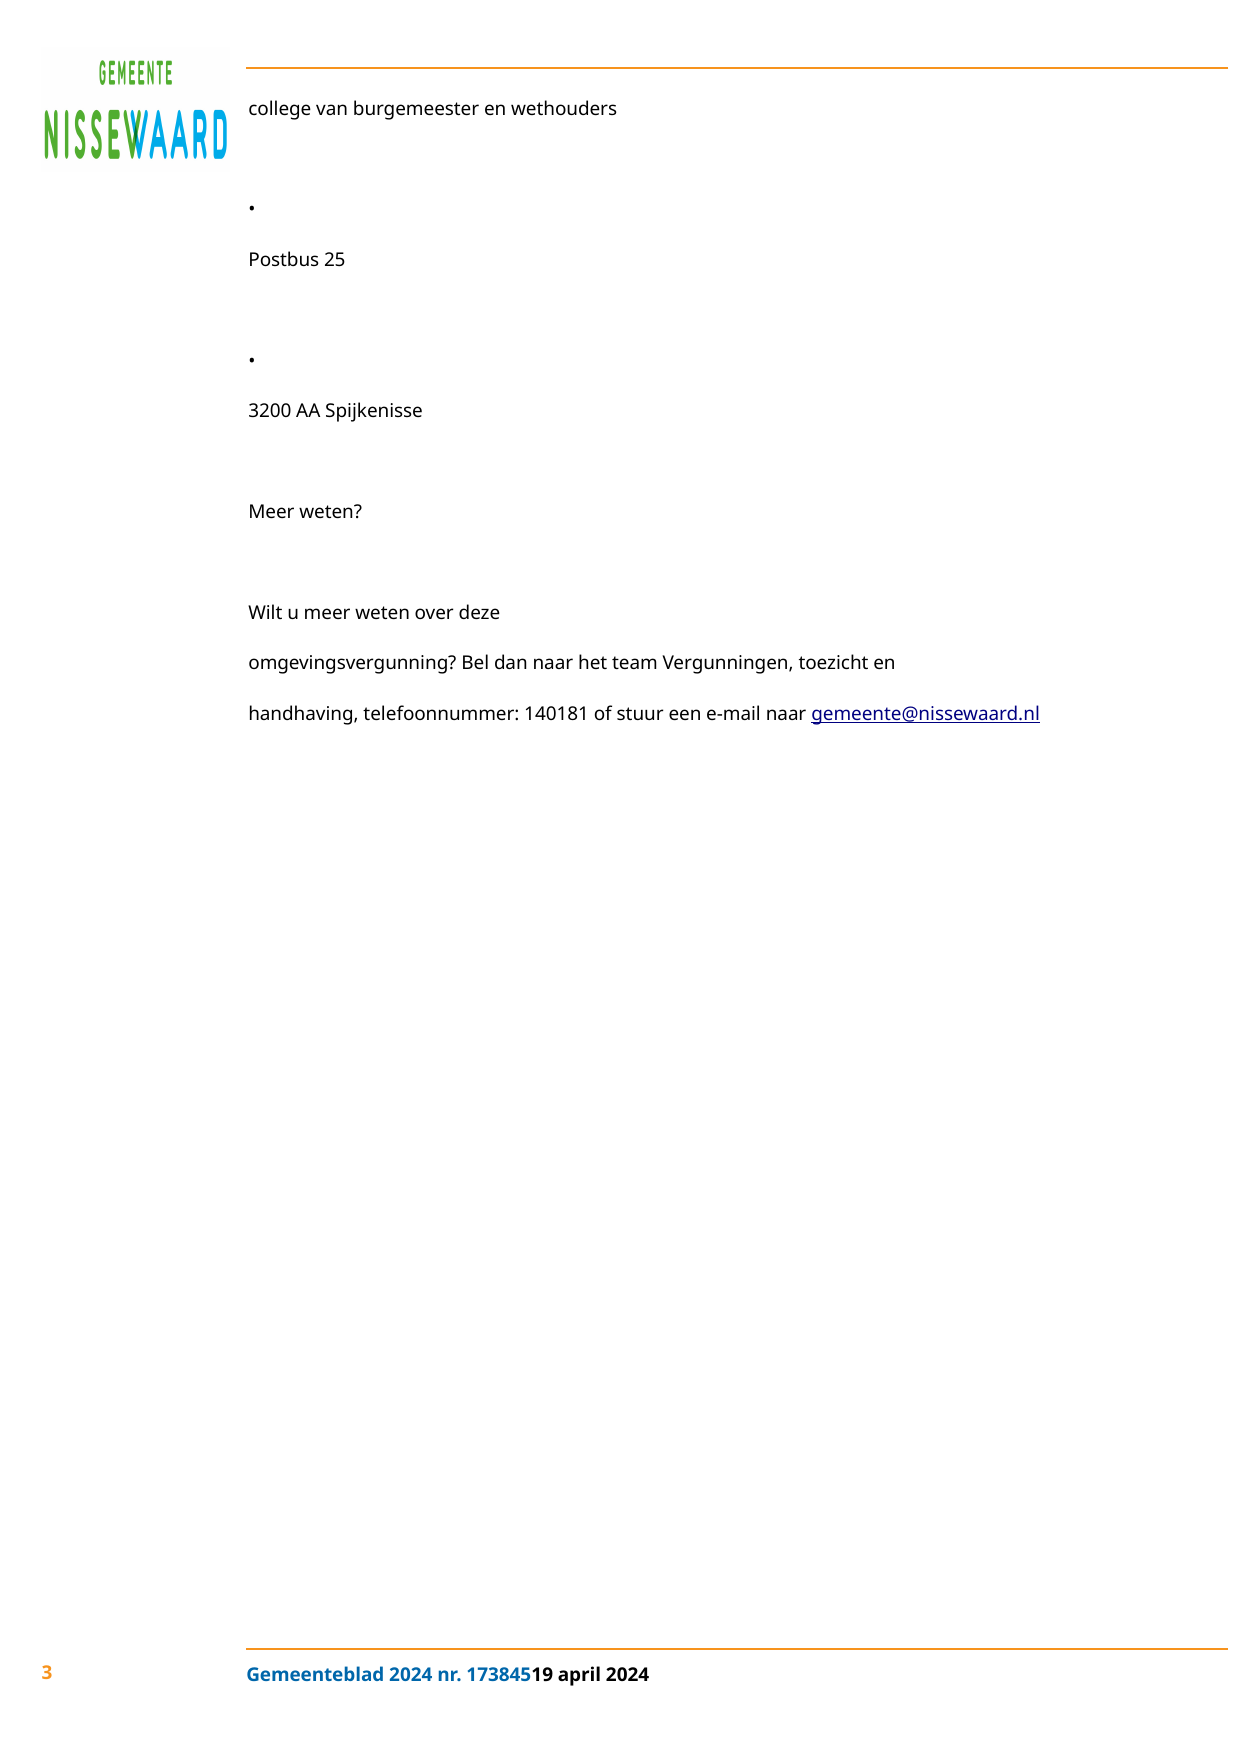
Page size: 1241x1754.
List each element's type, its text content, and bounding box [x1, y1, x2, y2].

picture [41, 47, 231, 172]
text • [248, 347, 1152, 373]
text • [248, 196, 1152, 221]
text Meer weten? [248, 498, 1152, 524]
text Wilt u meer weten over deze [248, 599, 1152, 625]
text handhaving, telefoonnummer: 140181 of stuur een e-mail naar gemeente@nissewaard.nl [248, 700, 1152, 726]
text college van burgemeester en wethouders [248, 95, 1152, 121]
text omgevingsvergunning? Bel dan naar het team Vergunningen, toezicht en [248, 649, 1152, 675]
text 3200 AA Spijkenisse [248, 397, 1152, 423]
text Postbus 25 [248, 246, 1152, 272]
